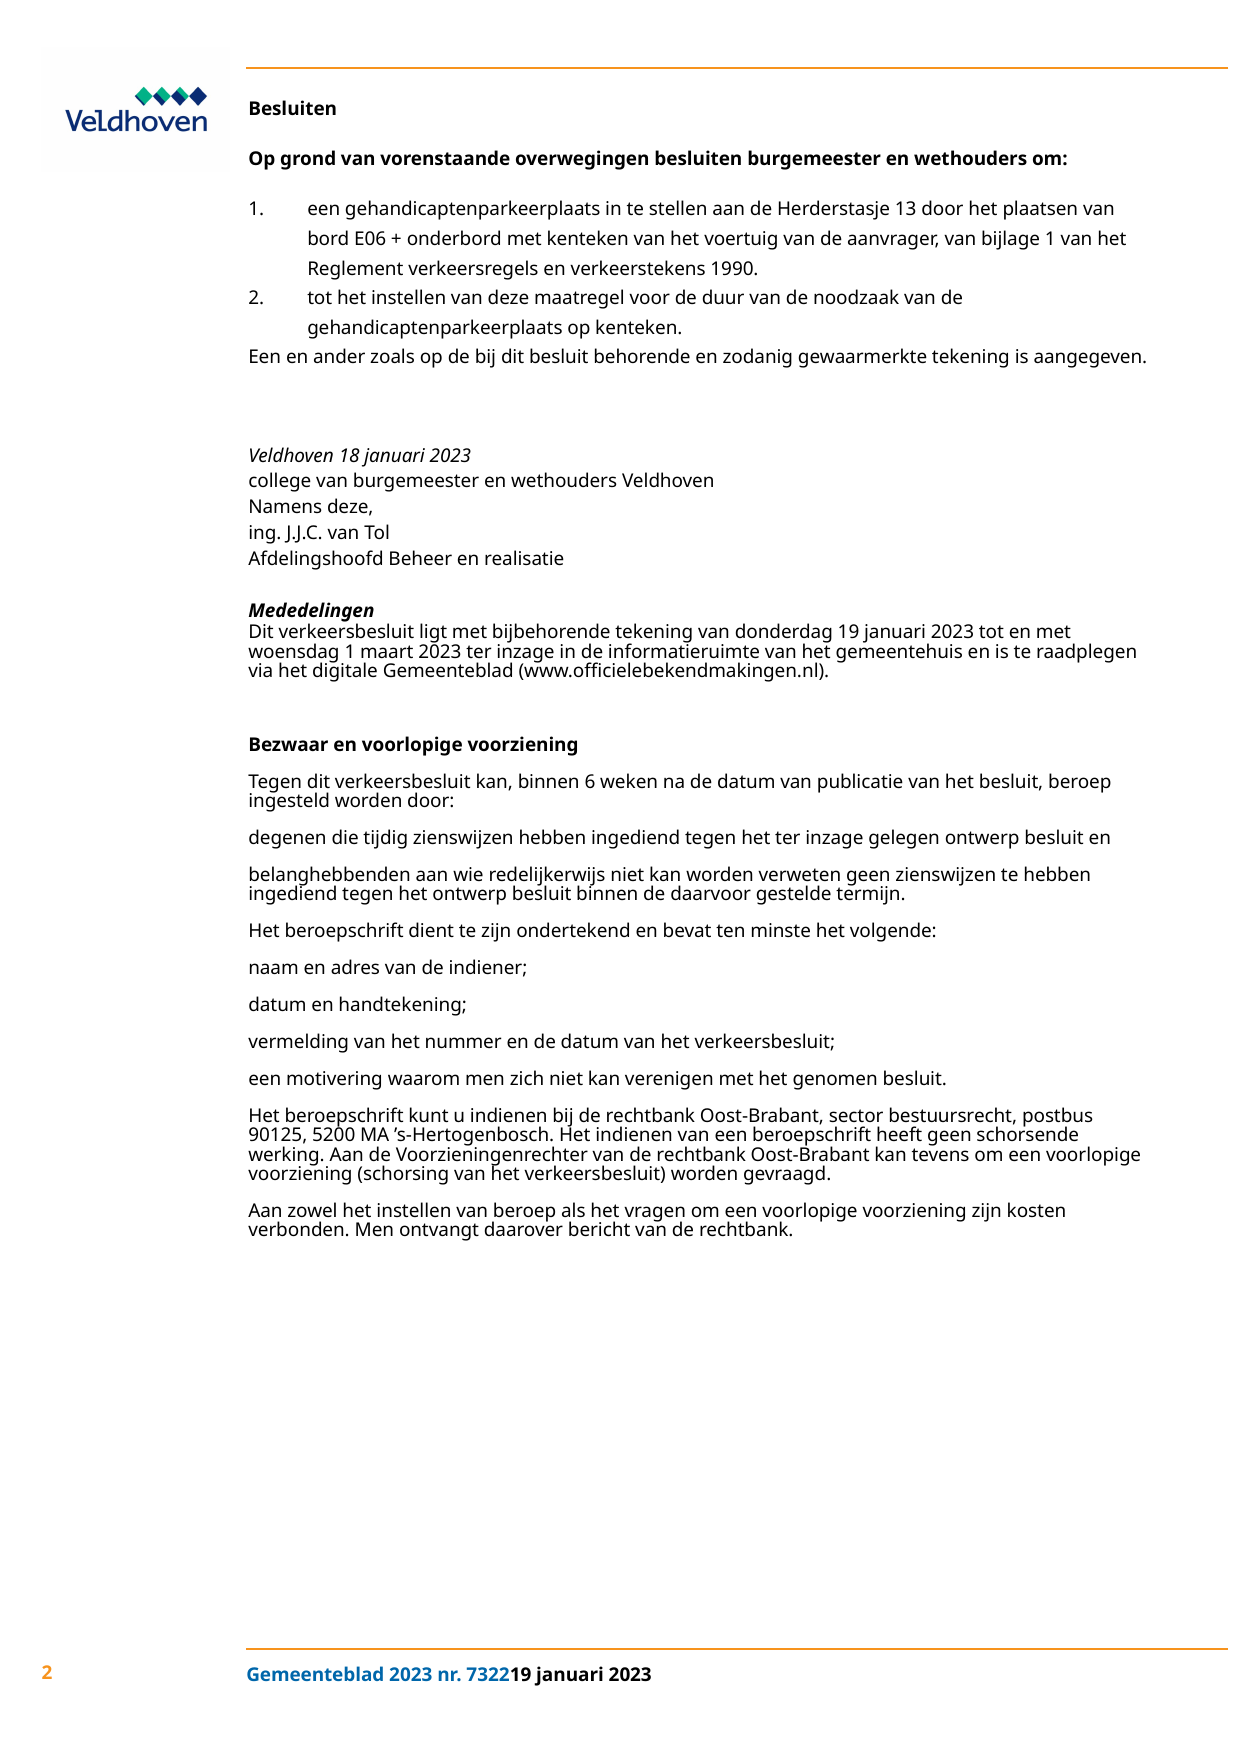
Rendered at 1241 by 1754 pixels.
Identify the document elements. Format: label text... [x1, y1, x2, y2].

text college van burgemeester en wethouders Veldhoven [248, 467, 1152, 493]
text Een en ander zoals op de bij dit besluit behorende en zodanig gewaarmerkte tekening is aangegeven. [248, 343, 1152, 369]
text Aan zowel het instellen van beroep als het vragen om een voorlopige voorziening zijn kosten verbonden. Men ontvangt daarover bericht van de rechtbank. [248, 1202, 1152, 1241]
text naam en adres van de indiener; [248, 959, 1152, 978]
text Het beroepschrift kunt u indienen bij de rechtbank Oost-Brabant, sector bestuursrecht, postbus 90125, 5200 MA ’s-Hertogenbosch. Het indienen van een beroepschrift heeft geen schorsende werking. Aan de Voorzieningenrechter van de rechtbank Oost-Brabant kan tevens om een voorlopige voorziening (schorsing van het verkeersbesluit) worden gevraagd. [248, 1107, 1152, 1184]
text Besluiten [248, 95, 1152, 121]
list tot het instellen van deze maatregel voor de duur van de noodzaak van de gehandicaptenparkeerplaats op kenteken. [248, 284, 1152, 340]
list een gehandicaptenparkeerplaats in te stellen aan de Herderstasje 13 door het plaatsen van bord E06 + onderbord met kenteken van het voertuig van de aanvrager, van bijlage 1 van het Reglement verkeersregels en verkeerstekens 1990. [248, 196, 1152, 281]
picture [41, 47, 231, 172]
text Mededelingen [248, 598, 1152, 623]
text Bezwaar en voorlopige voorziening [248, 736, 1152, 755]
text Op grond van vorenstaande overwegingen besluiten burgemeester en wethouders om: [248, 145, 1152, 171]
text een motivering waarom men zich niet kan verenigen met het genomen besluit. [248, 1070, 1152, 1089]
text Het beroepschrift dient te zijn ondertekend en bevat ten minste het volgende: [248, 922, 1152, 942]
text ing. J.J.C. van Tol [248, 519, 1152, 545]
text Namens deze, [248, 493, 1152, 519]
text datum en handtekening; [248, 996, 1152, 1016]
text Dit verkeersbesluit ligt met bijbehorende tekening van donderdag 19 januari 2023 tot en met woensdag 1 maart 2023 ter inzage in de informatieruimte van het gemeentehuis en is te raadplegen via het digitale Gemeenteblad (www.officielebekendmakingen.nl). [248, 623, 1152, 681]
text Tegen dit verkeersbesluit kan, binnen 6 weken na de datum van publicatie van het besluit, beroep ingesteld worden door: [248, 773, 1152, 811]
text vermelding van het nummer en de datum van het verkeersbesluit; [248, 1033, 1152, 1052]
text degenen die tijdig zienswijzen hebben ingediend tegen het ter inzage gelegen ontwerp besluit en [248, 829, 1152, 848]
text belanghebbenden aan wie redelijkerwijs niet kan worden verweten geen zienswijzen te hebben ingediend tegen het ontwerp besluit binnen de daarvoor gestelde termijn. [248, 866, 1152, 904]
text Veldhoven 18 januari 2023 [248, 442, 1152, 467]
text Afdelingshoofd Beheer en realisatie [248, 545, 1152, 570]
